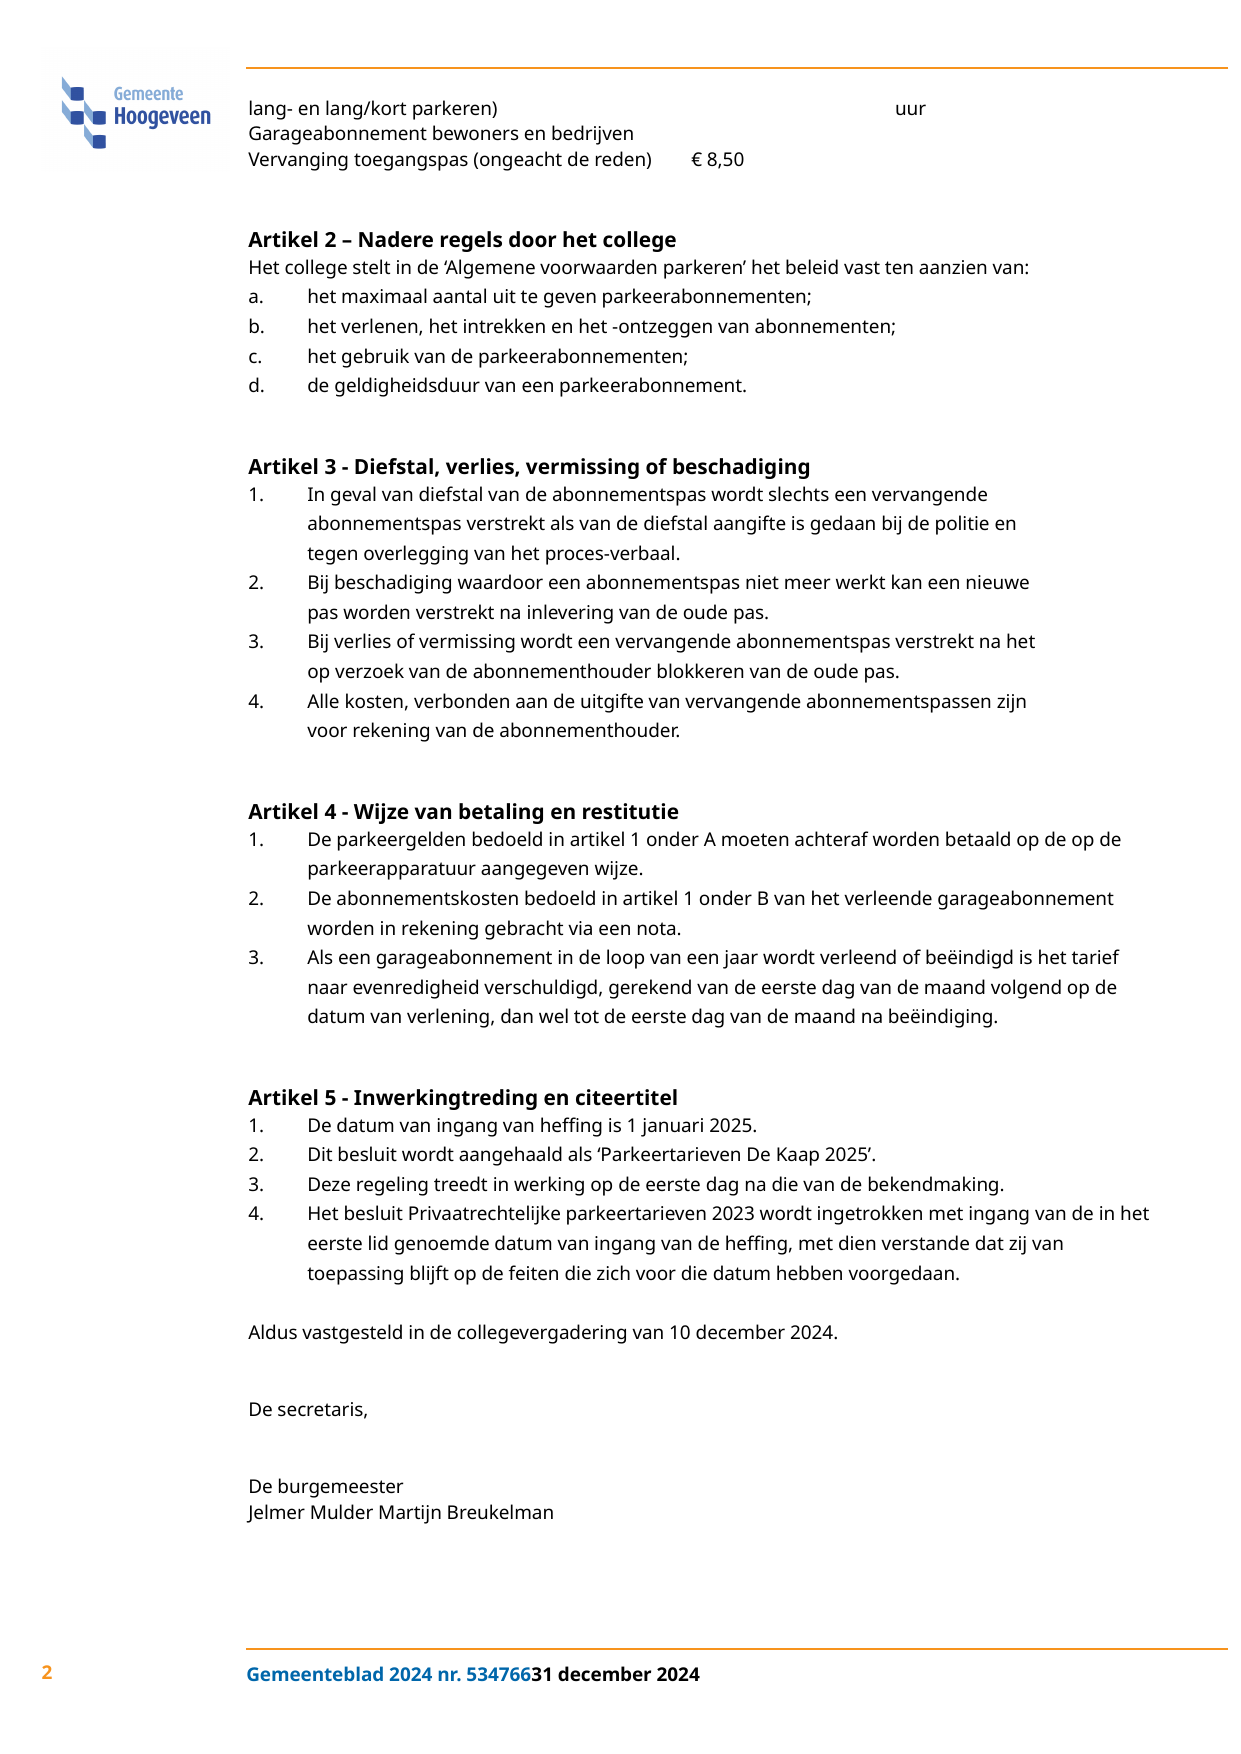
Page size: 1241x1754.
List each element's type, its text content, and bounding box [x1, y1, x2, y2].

table_cell [691, 95, 895, 121]
table_cell [895, 146, 1152, 172]
table_cell lang- en lang/kort parkeren) [248, 95, 691, 121]
list Deze regeling treedt in werking op de eerste dag na die van de bekendmaking. [248, 1171, 1152, 1197]
table_cell [691, 121, 895, 146]
table_cell [895, 121, 1152, 146]
list het verlenen, het intrekken en het -ontzeggen van abonnementen; [248, 313, 1152, 339]
list Bij beschadiging waardoor een abonnementspas niet meer werkt kan een nieuwe [248, 569, 1152, 595]
list Als een garageabonnement in de loop van een jaar wordt verleend of beëindigd is het tarief naar evenredigheid verschuldigd, gerekend van de eerste dag van de maand volgend op de datum van verlening, dan wel tot de eerste dag van de maand na beëindiging. [248, 944, 1152, 1029]
table_cell Vervanging toegangspas (ongeacht de reden) [248, 146, 691, 172]
picture [41, 47, 231, 172]
text Het college stelt in de ‘Algemene voorwaarden parkeren’ het beleid vast ten aanzien van: [248, 254, 1152, 280]
list Bij verlies of vermissing wordt een vervangende abonnementspas verstrekt na het [248, 629, 1152, 654]
list voor rekening van de abonnementhouder. [248, 717, 1152, 743]
table_cell uur [895, 95, 1152, 121]
list Het besluit Privaatrechtelijke parkeertarieven 2023 wordt ingetrokken met ingang van de in het eerste lid genoemde datum van ingang van de heffing, met dien verstande dat zij van toepassing blijft op de feiten die zich voor die datum hebben voorgedaan. [248, 1201, 1152, 1286]
list het gebruik van de parkeerabonnementen; [248, 343, 1152, 368]
list De datum van ingang van heffing is 1 januari 2025. [248, 1112, 1152, 1138]
list Dit besluit wordt aangehaald als ‘Parkeertarieven De Kaap 2025’. [248, 1141, 1152, 1167]
text De burgemeester [248, 1473, 1152, 1499]
text Artikel 2 – Nadere regels door het college [248, 226, 1152, 254]
table_cell € 8,50 [691, 146, 895, 172]
text De secretaris, [248, 1396, 1152, 1422]
list abonnementspas verstrekt als van de diefstal aangifte is gedaan bij de politie en [248, 510, 1152, 536]
text Artikel 4 - Wijze van betaling en restitutie [248, 797, 1152, 826]
list Alle kosten, verbonden aan de uitgifte van vervangende abonnementspassen zijn [248, 688, 1152, 714]
list De parkeergelden bedoeld in artikel 1 onder A moeten achteraf worden betaald op de op de parkeerapparatuur aangegeven wijze. [248, 826, 1152, 881]
list pas worden verstrekt na inlevering van de oude pas. [248, 599, 1152, 625]
text Aldus vastgesteld in de collegevergadering van 10 december 2024. [248, 1319, 1152, 1345]
text Artikel 5 - Inwerkingtreding en citeertitel [248, 1083, 1152, 1112]
text Jelmer Mulder Martijn Breukelman [248, 1499, 1152, 1525]
list op verzoek van de abonnementhouder blokkeren van de oude pas. [248, 658, 1152, 684]
list De abonnementskosten bedoeld in artikel 1 onder B van het verleende garageabonnement worden in rekening gebracht via een nota. [248, 885, 1152, 940]
list het maximaal aantal uit te geven parkeerabonnementen; [248, 284, 1152, 309]
list In geval van diefstal van de abonnementspas wordt slechts een vervangende [248, 481, 1152, 507]
list de geldigheidsduur van een parkeerabonnement. [248, 372, 1152, 398]
text Artikel 3 - Diefstal, verlies, vermissing of beschadiging [248, 452, 1152, 481]
list tegen overlegging van het proces-verbaal. [248, 540, 1152, 566]
table_cell Garageabonnement bewoners en bedrijven [248, 121, 691, 146]
